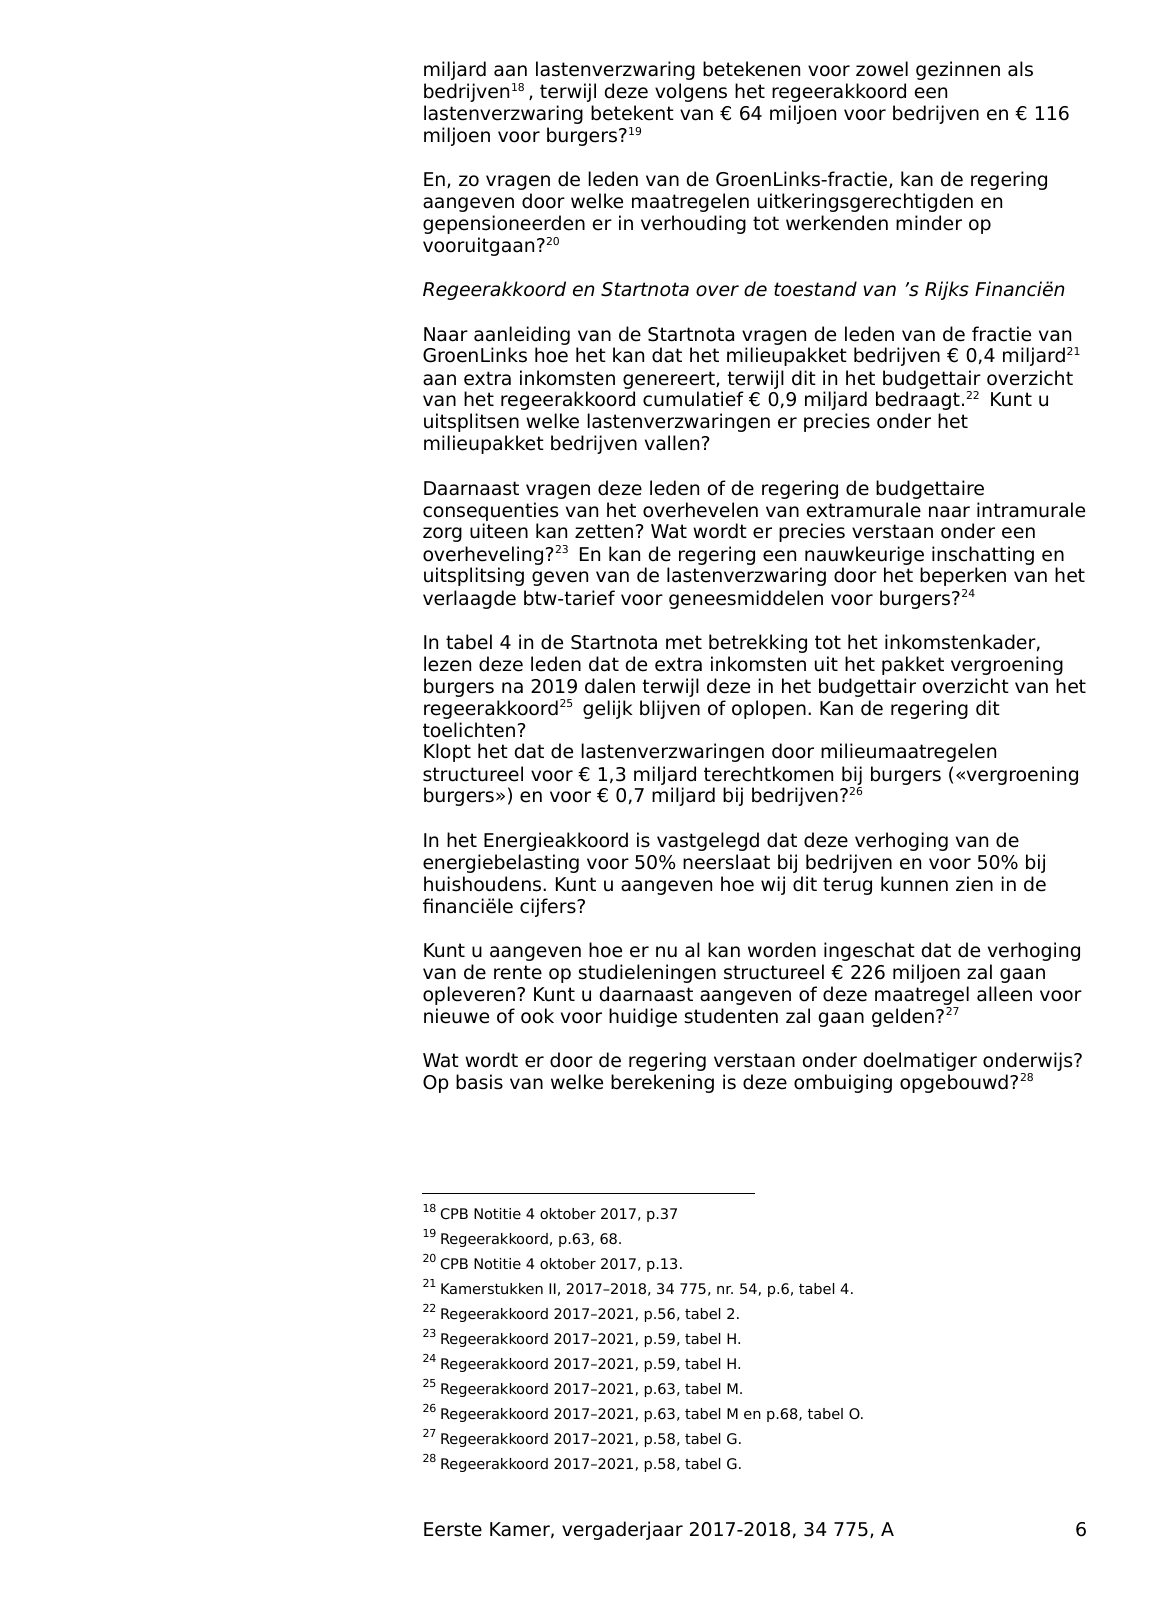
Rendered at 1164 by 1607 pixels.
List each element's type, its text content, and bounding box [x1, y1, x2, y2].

text In tabel 4 in de Startnota met betrekking tot het inkomstenkader, lezen deze leden dat de extra inkomsten uit het pakket vergroening burgers na 2019 dalen terwijl deze in het budgettair overzicht van het regeerakkoord gelijk blijven of oplopen. Kan de regering dit toelichten? [422, 632, 1087, 741]
text En, zo vragen de leden van de GroenLinks-fractie, kan de regering aangeven door welke maatregelen uitkeringsgerechtigden en gepensioneerden er in verhouding tot werkenden minder op vooruitgaan? [422, 169, 1087, 257]
text Kunt u aangeven hoe er nu al kan worden ingeschat dat de verhoging van de rente op studieleningen structureel € 226 miljoen zal gaan opleveren? Kunt u daarnaast aangeven of deze maatregel alleen voor nieuwe of ook voor huidige studenten zal gaan gelden? [422, 940, 1087, 1028]
text CPB Notitie 4 oktober 2017, p.37 [422, 1202, 1087, 1224]
text Regeerakkoord 2017–2021, p.56, tabel 2. [422, 1302, 1087, 1324]
text Kamerstukken II, 2017–2018, 34 775, nr. 54, p.6, tabel 4. [422, 1277, 1087, 1299]
text Regeerakkoord 2017–2021, p.59, tabel H. [422, 1327, 1087, 1349]
text In het Energieakkoord is vastgelegd dat deze verhoging van de energiebelasting voor 50% neerslaat bij bedrijven en voor 50% bij huishoudens. Kunt u aangeven hoe wij dit terug kunnen zien in de financiële cijfers? [422, 829, 1087, 917]
text Regeerakkoord 2017–2021, p.58, tabel G. [422, 1427, 1087, 1449]
text Wat wordt er door de regering verstaan onder doelmatiger onderwijs? Op basis van welke berekening is deze ombuiging opgebouwd? [422, 1050, 1087, 1094]
subtitle Regeerakkoord en Startnota over de toestand van ’s Rijks Financiën [422, 279, 1087, 301]
text CPB Notitie 4 oktober 2017, p.13. [422, 1252, 1087, 1274]
text Daarnaast vragen deze leden of de regering de budgettaire consequenties van het overhevelen van extramurale naar intramurale zorg uiteen kan zetten? Wat wordt er precies verstaan onder een overheveling? En kan de regering een nauwkeurige inschatting en uitsplitsing geven van de lastenverzwaring door het beperken van het verlaagde btw-tarief voor geneesmiddelen voor burgers? [422, 477, 1087, 609]
text Klopt het dat de lastenverzwaringen door milieumaatregelen structureel voor € 1,3 miljard terechtkomen bij burgers («vergroening burgers») en voor € 0,7 miljard bij bedrijven? [422, 741, 1087, 807]
text Naar aanleiding van de Startnota vragen de leden van de fractie van GroenLinks hoe het kan dat het milieupakket bedrijven € 0,4 miljard aan extra inkomsten genereert, terwijl dit in het budgettair overzicht van het regeerakkoord cumulatief € 0,9 miljard bedraagt. Kunt u uitsplitsen welke lastenverzwaringen er precies onder het milieupakket bedrijven vallen? [422, 323, 1087, 455]
text miljard aan lastenverzwaring betekenen voor zowel gezinnen als bedrijven, terwijl deze volgens het regeerakkoord een lastenverzwaring betekent van € 64 miljoen voor bedrijven en € 116 miljoen voor burgers? [422, 59, 1087, 147]
text Regeerakkoord 2017–2021, p.58, tabel G. [422, 1452, 1087, 1474]
text Regeerakkoord, p.63, 68. [422, 1227, 1087, 1249]
text Regeerakkoord 2017–2021, p.63, tabel M en p.68, tabel O. [422, 1402, 1087, 1424]
text Regeerakkoord 2017–2021, p.63, tabel M. [422, 1377, 1087, 1399]
text Regeerakkoord 2017–2021, p.59, tabel H. [422, 1352, 1087, 1374]
